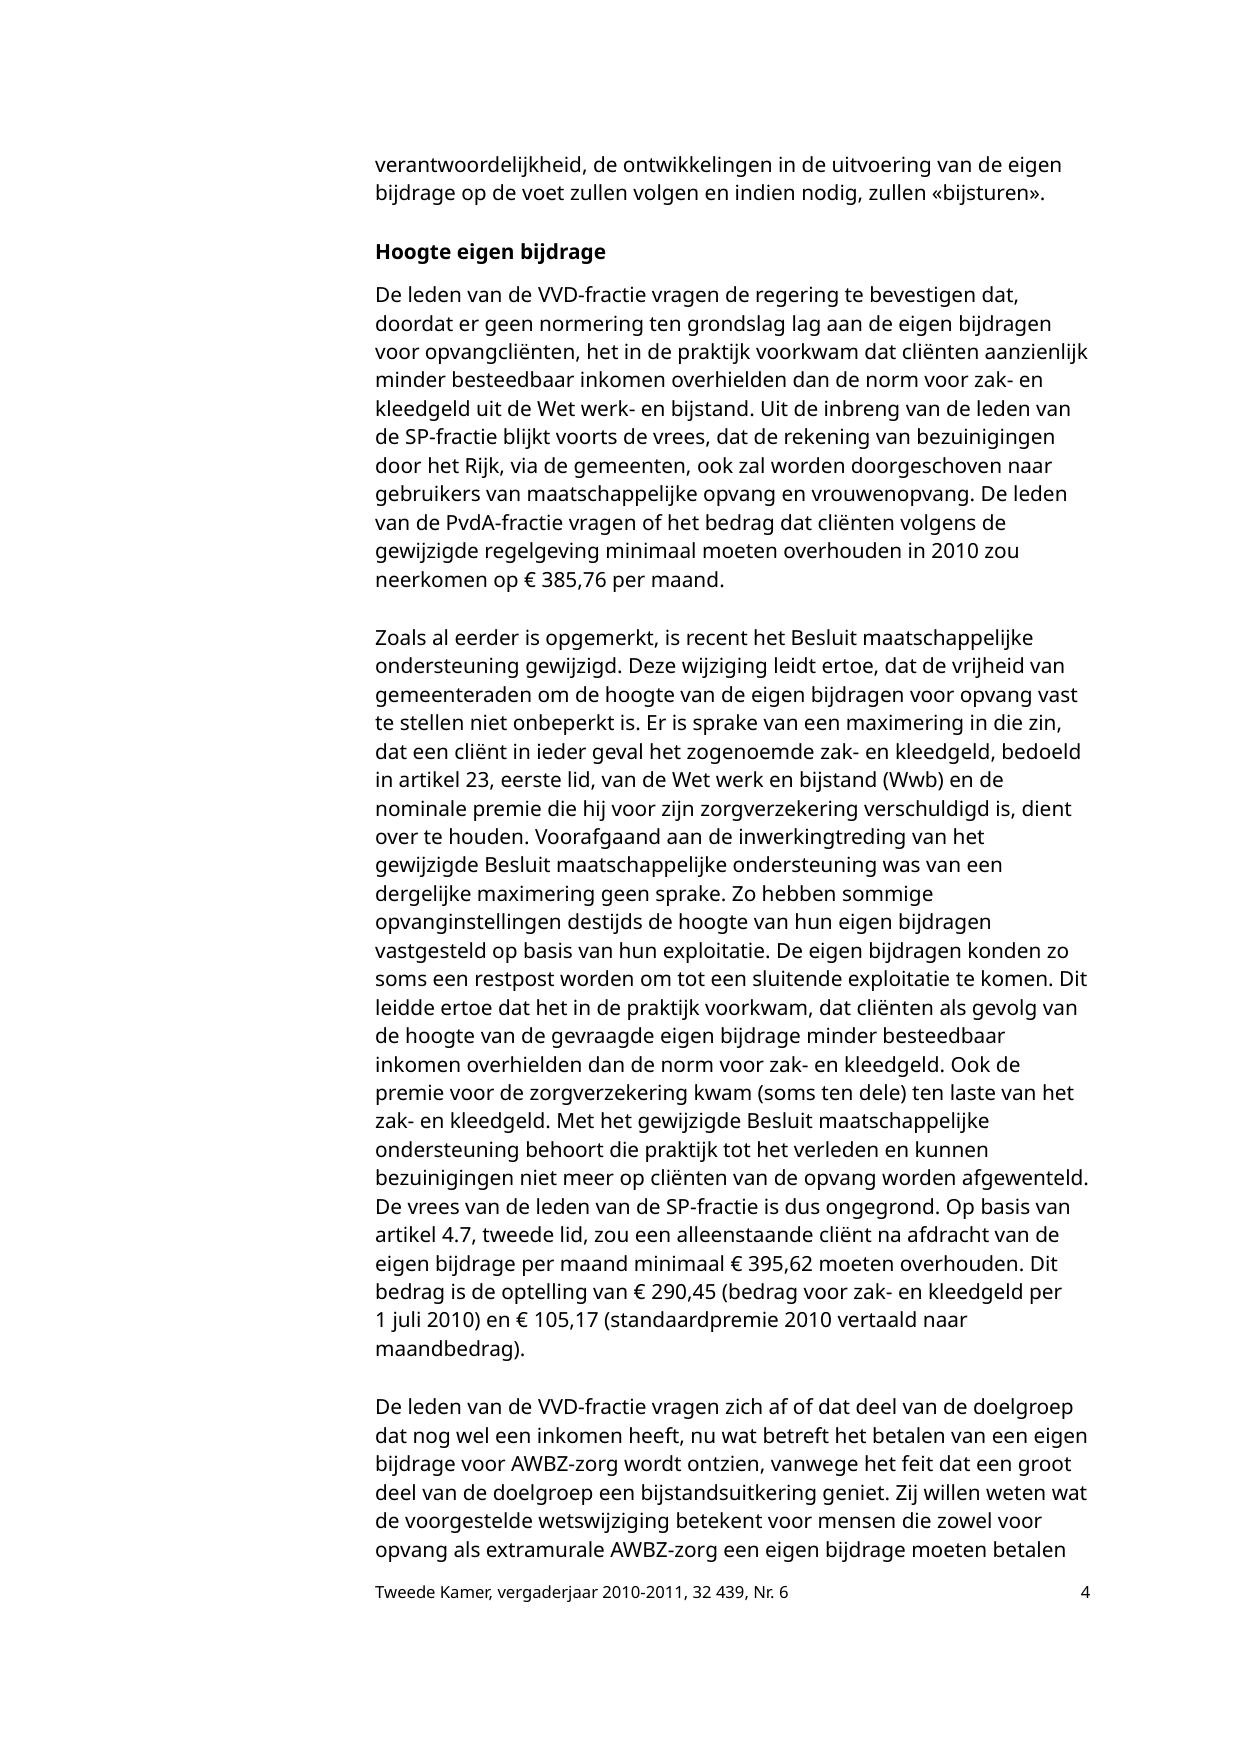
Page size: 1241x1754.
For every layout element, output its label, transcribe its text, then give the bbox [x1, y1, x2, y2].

text De leden van de VVD-fractie vragen zich af of dat deel van de doelgroep dat nog wel een inkomen heeft, nu wat betreft het betalen van een eigen bijdrage voor AWBZ-zorg wordt ontzien, vanwege het feit dat een groot deel van de doelgroep een bijstandsuitkering geniet. Zij willen weten wat de voorgestelde wetswijziging betekent voor mensen die zowel voor opvang als extramurale AWBZ-zorg een eigen bijdrage moeten betalen [375, 1392, 1090, 1563]
text Zoals al eerder is opgemerkt, is recent het Besluit maatschappelijke ondersteuning gewijzigd. Deze wijziging leidt ertoe, dat de vrijheid van gemeenteraden om de hoogte van de eigen bijdragen voor opvang vast te stellen niet onbeperkt is. Er is sprake van een maximering in die zin, dat een cliënt in ieder geval het zogenoemde zak- en kleedgeld, bedoeld in artikel 23, eerste lid, van de Wet werk en bijstand (Wwb) en de nominale premie die hij voor zijn zorgverzekering verschuldigd is, dient over te houden. Voorafgaand aan de inwerkingtreding van het gewijzigde Besluit maatschappelijke ondersteuning was van een dergelijke maximering geen sprake. Zo hebben sommige opvanginstellingen destijds de hoogte van hun eigen bijdragen vastgesteld op basis van hun exploitatie. De eigen bijdragen konden zo soms een restpost worden om tot een sluitende exploitatie te komen. Dit leidde ertoe dat het in de praktijk voorkwam, dat cliënten als gevolg van de hoogte van de gevraagde eigen bijdrage minder besteedbaar inkomen overhielden dan de norm voor zak- en kleedgeld. Ook de premie voor de zorgverzekering kwam (soms ten dele) ten laste van het zak- en kleedgeld. Met het gewijzigde Besluit maatschappelijke ondersteuning behoort die praktijk tot het verleden en kunnen bezuinigingen niet meer op cliënten van de opvang worden afgewenteld. De vrees van de leden van de SP-fractie is dus ongegrond. Op basis van artikel 4.7, tweede lid, zou een alleenstaande cliënt na afdracht van de eigen bijdrage per maand minimaal € 395,62 moeten overhouden. Dit bedrag is de optelling van € 290,45 (bedrag voor zak- en kleedgeld per 1 juli 2010) en € 105,17 (standaardpremie 2010 vertaald naar maandbedrag). [375, 623, 1090, 1362]
text De leden van de VVD-fractie vragen de regering te bevestigen dat, doordat er geen normering ten grondslag lag aan de eigen bijdragen voor opvangcliënten, het in de praktijk voorkwam dat cliënten aanzienlijk minder besteedbaar inkomen overhielden dan de norm voor zak- en kleedgeld uit de Wet werk- en bijstand. Uit de inbreng van de leden van de SP-fractie blijkt voorts de vrees, dat de rekening van bezuinigingen door het Rijk, via de gemeenten, ook zal worden doorgeschoven naar gebruikers van maatschappelijke opvang en vrouwenopvang. De leden van de PvdA-fractie vragen of het bedrag dat cliënten volgens de gewijzigde regelgeving minimaal moeten overhouden in 2010 zou neerkomen op € 385,76 per maand. [375, 280, 1090, 593]
text verantwoordelijkheid, de ontwikkelingen in de uitvoering van de eigen bijdrage op de voet zullen volgen en indien nodig, zullen «bijsturen». [375, 150, 1090, 207]
text Hoogte eigen bijdrage [375, 237, 1090, 265]
